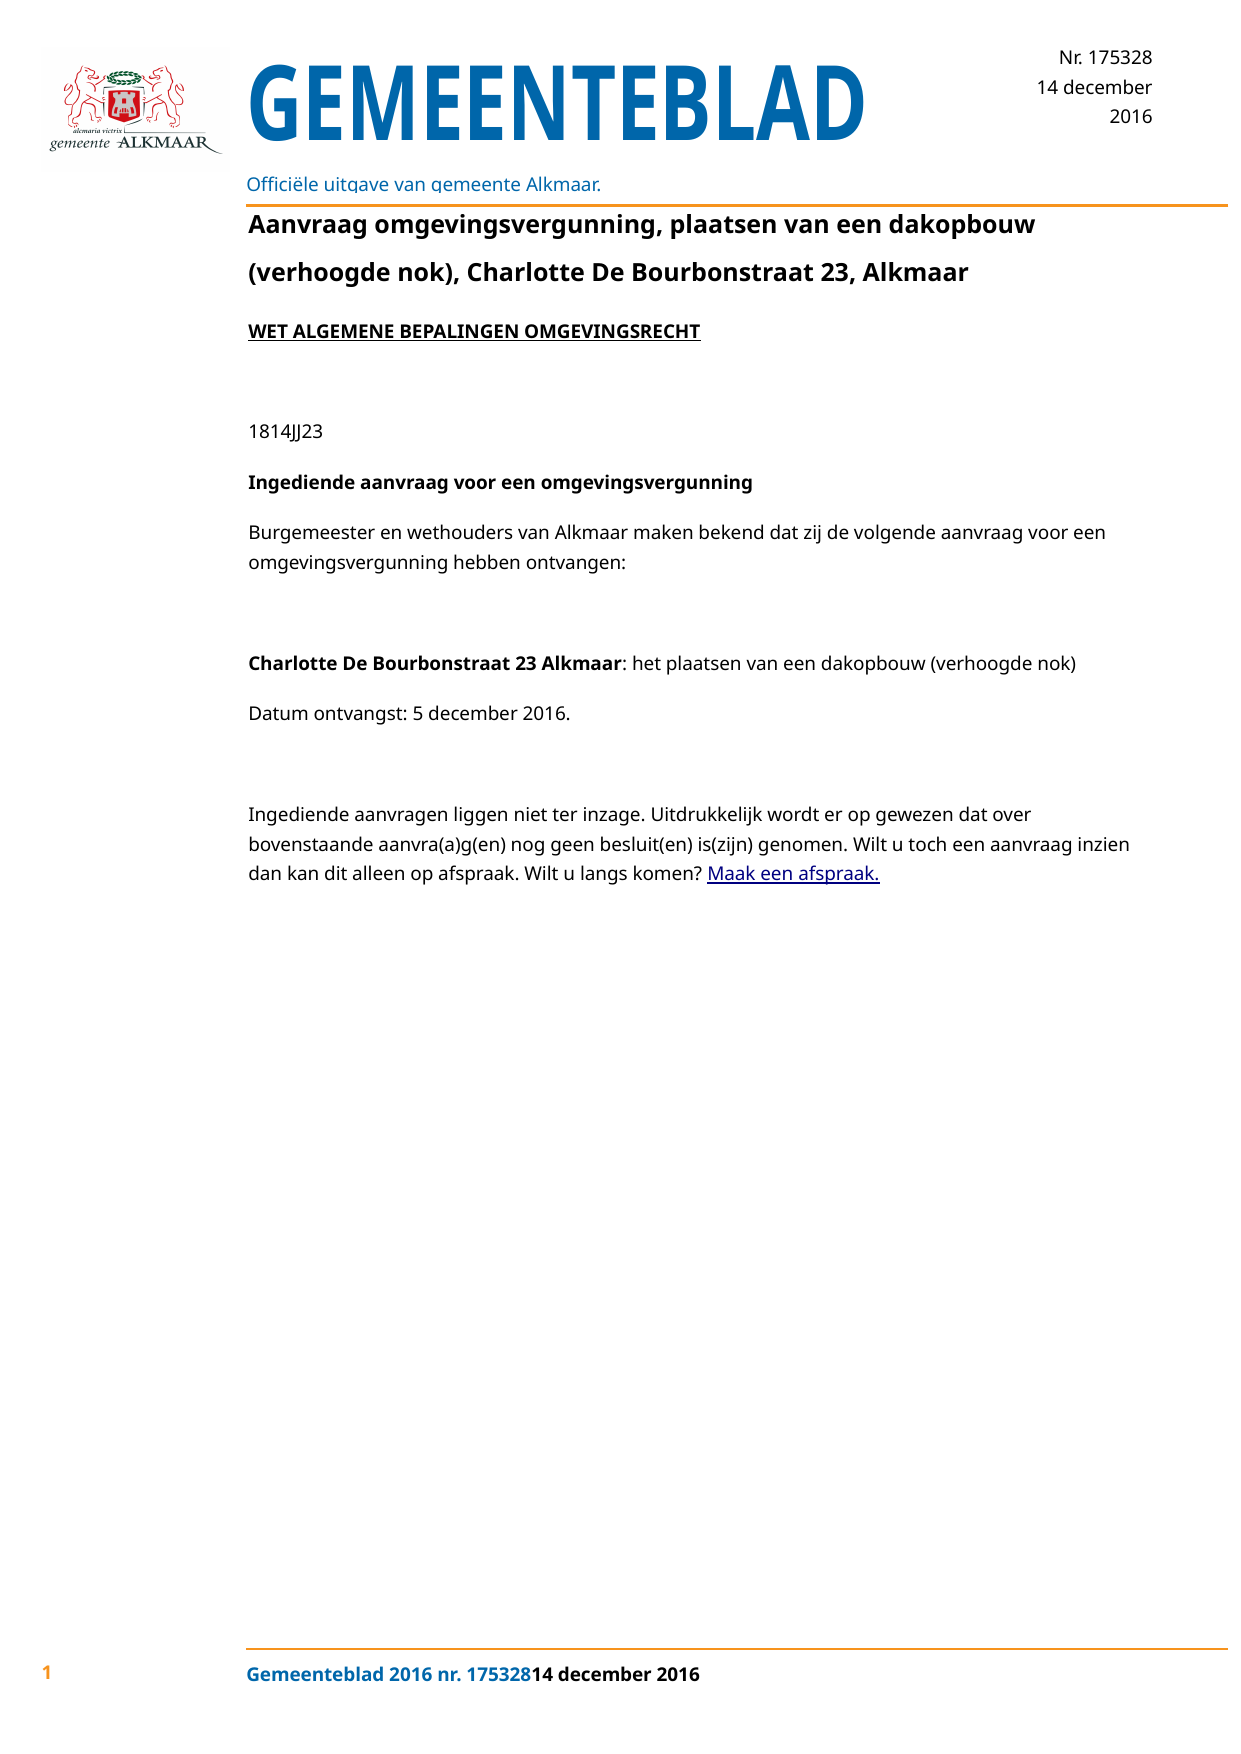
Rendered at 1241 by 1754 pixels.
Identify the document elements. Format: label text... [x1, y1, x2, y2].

text Charlotte De Bourbonstraat 23 Alkmaar: het plaatsen van een dakopbouw (verhoogde nok) [248, 650, 1152, 676]
text Ingediende aanvraag voor een omgevingsvergunning [248, 469, 1152, 495]
text 1814JJ23 [248, 419, 1152, 444]
text Aanvraag omgevingsvergunning, plaatsen van een dakopbouw (verhoogde nok), Charlotte De Bourbonstraat 23, Alkmaar [248, 207, 1152, 288]
picture [41, 47, 231, 172]
text Burgemeester en wethouders van Alkmaar maken bekend dat zij de volgende aanvraag voor een omgevingsvergunning hebben ontvangen: [248, 519, 1152, 575]
text WET ALGEMENE BEPALINGEN OMGEVINGSRECHT [248, 318, 1152, 344]
text Datum ontvangst: 5 december 2016. [248, 700, 1152, 726]
text Ingediende aanvragen liggen niet ter inzage. Uitdrukkelijk wordt er op gewezen dat over bovenstaande aanvra(a)g(en) nog geen besluit(en) is(zijn) genomen. Wilt u toch een aanvraag inzien dan kan dit alleen op afspraak. Wilt u langs komen? Maak een afspraak. [248, 801, 1152, 886]
